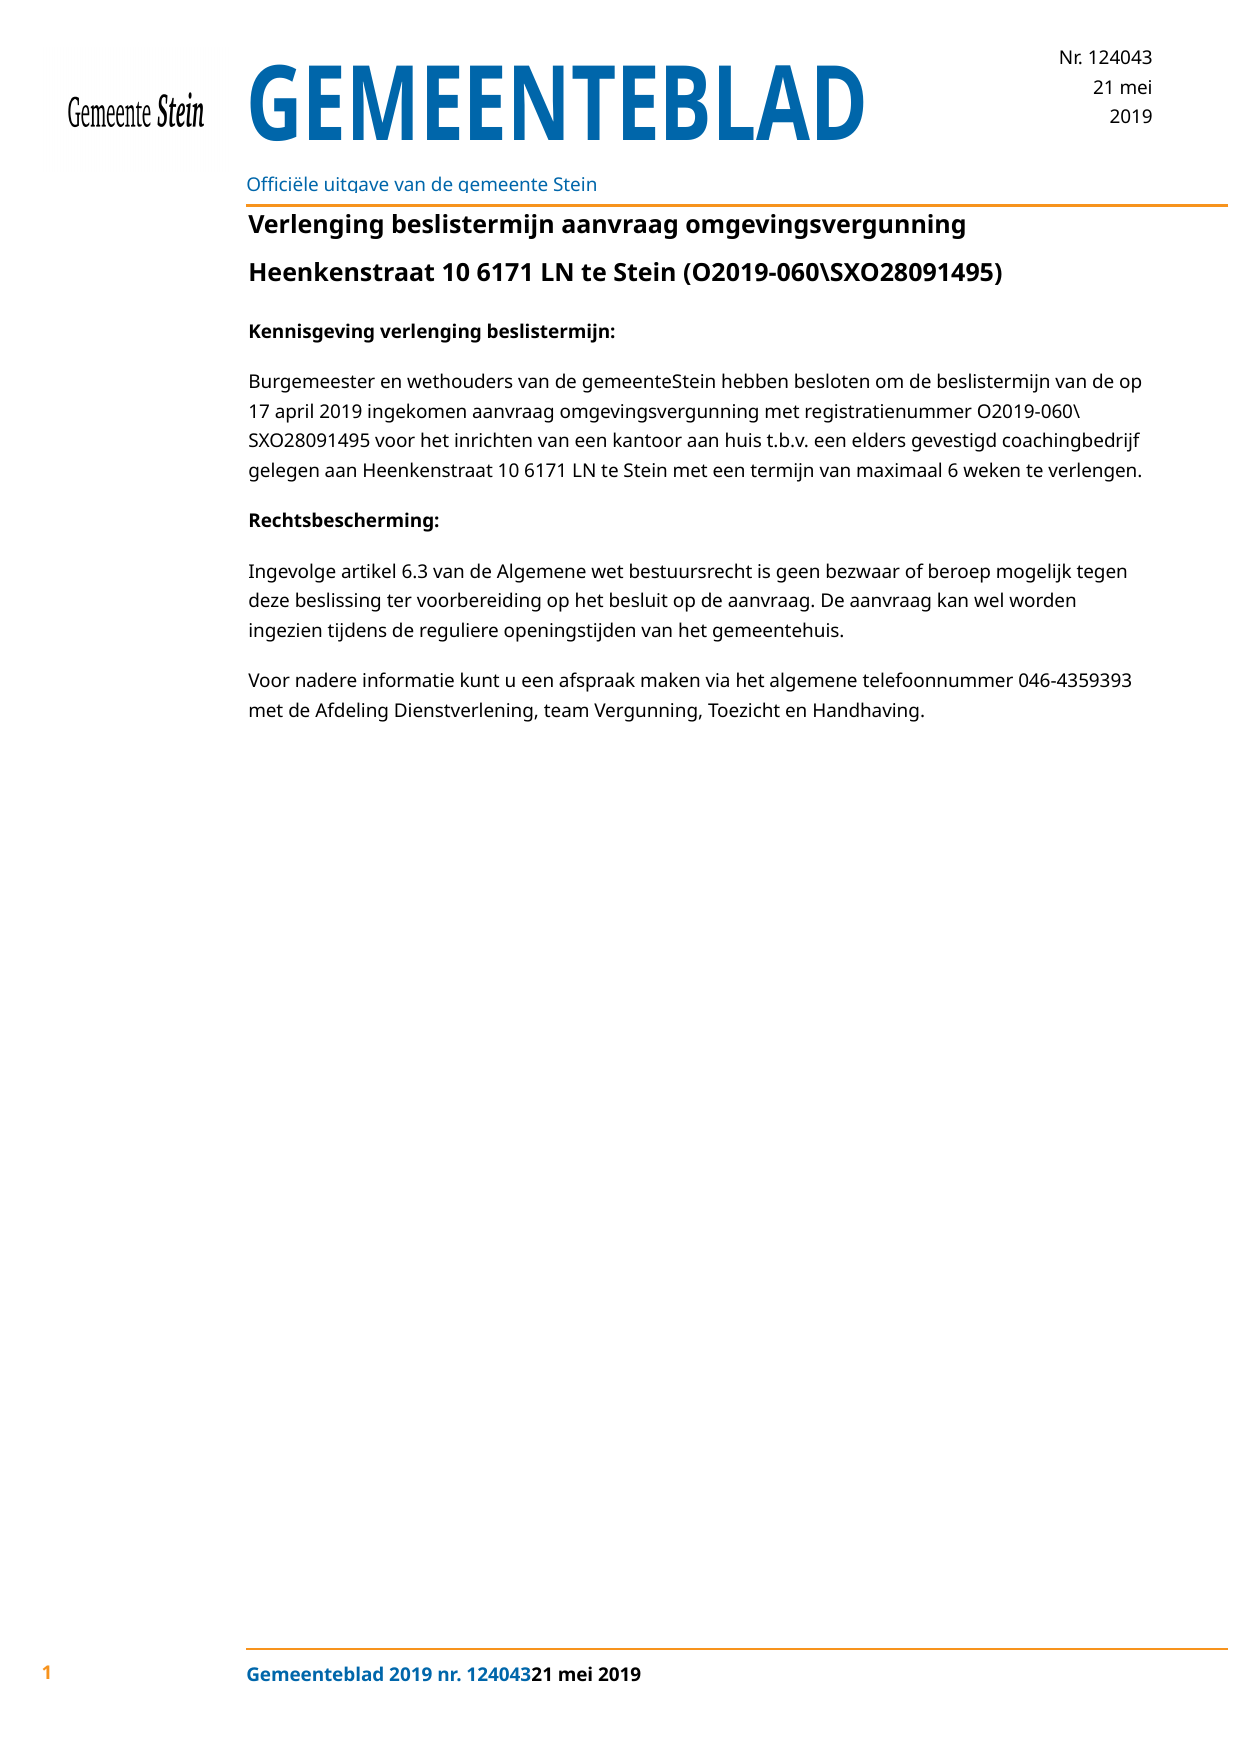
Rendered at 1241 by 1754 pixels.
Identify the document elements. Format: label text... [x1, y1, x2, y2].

text Verlenging beslistermijn aanvraag omgevingsvergunning Heenkenstraat 10 6171 LN te Stein (O2019-060\SXO28091495) [248, 207, 1152, 288]
text Rechtsbescherming: [248, 507, 1152, 533]
text Ingevolge artikel 6.3 van de Algemene wet bestuursrecht is geen bezwaar of beroep mogelijk tegen deze beslissing ter voorbereiding op het besluit op de aanvraag. De aanvraag kan wel worden ingezien tijdens de reguliere openingstijden van het gemeentehuis. [248, 558, 1152, 643]
picture [41, 47, 231, 172]
text Kennisgeving verlenging beslistermijn: [248, 318, 1152, 344]
text Burgemeester en wethouders van de gemeenteStein hebben besloten om de beslistermijn van de op 17 april 2019 ingekomen aanvraag omgevingsvergunning met registratienummer O2019-060\SXO28091495 voor het inrichten van een kantoor aan huis t.b.v. een elders gevestigd coachingbedrijf gelegen aan Heenkenstraat 10 6171 LN te Stein met een termijn van maximaal 6 weken te verlengen. [248, 368, 1152, 483]
text Voor nadere informatie kunt u een afspraak maken via het algemene telefoonnummer 046-4359393 met de Afdeling Dienstverlening, team Vergunning, Toezicht en Handhaving. [248, 667, 1152, 723]
